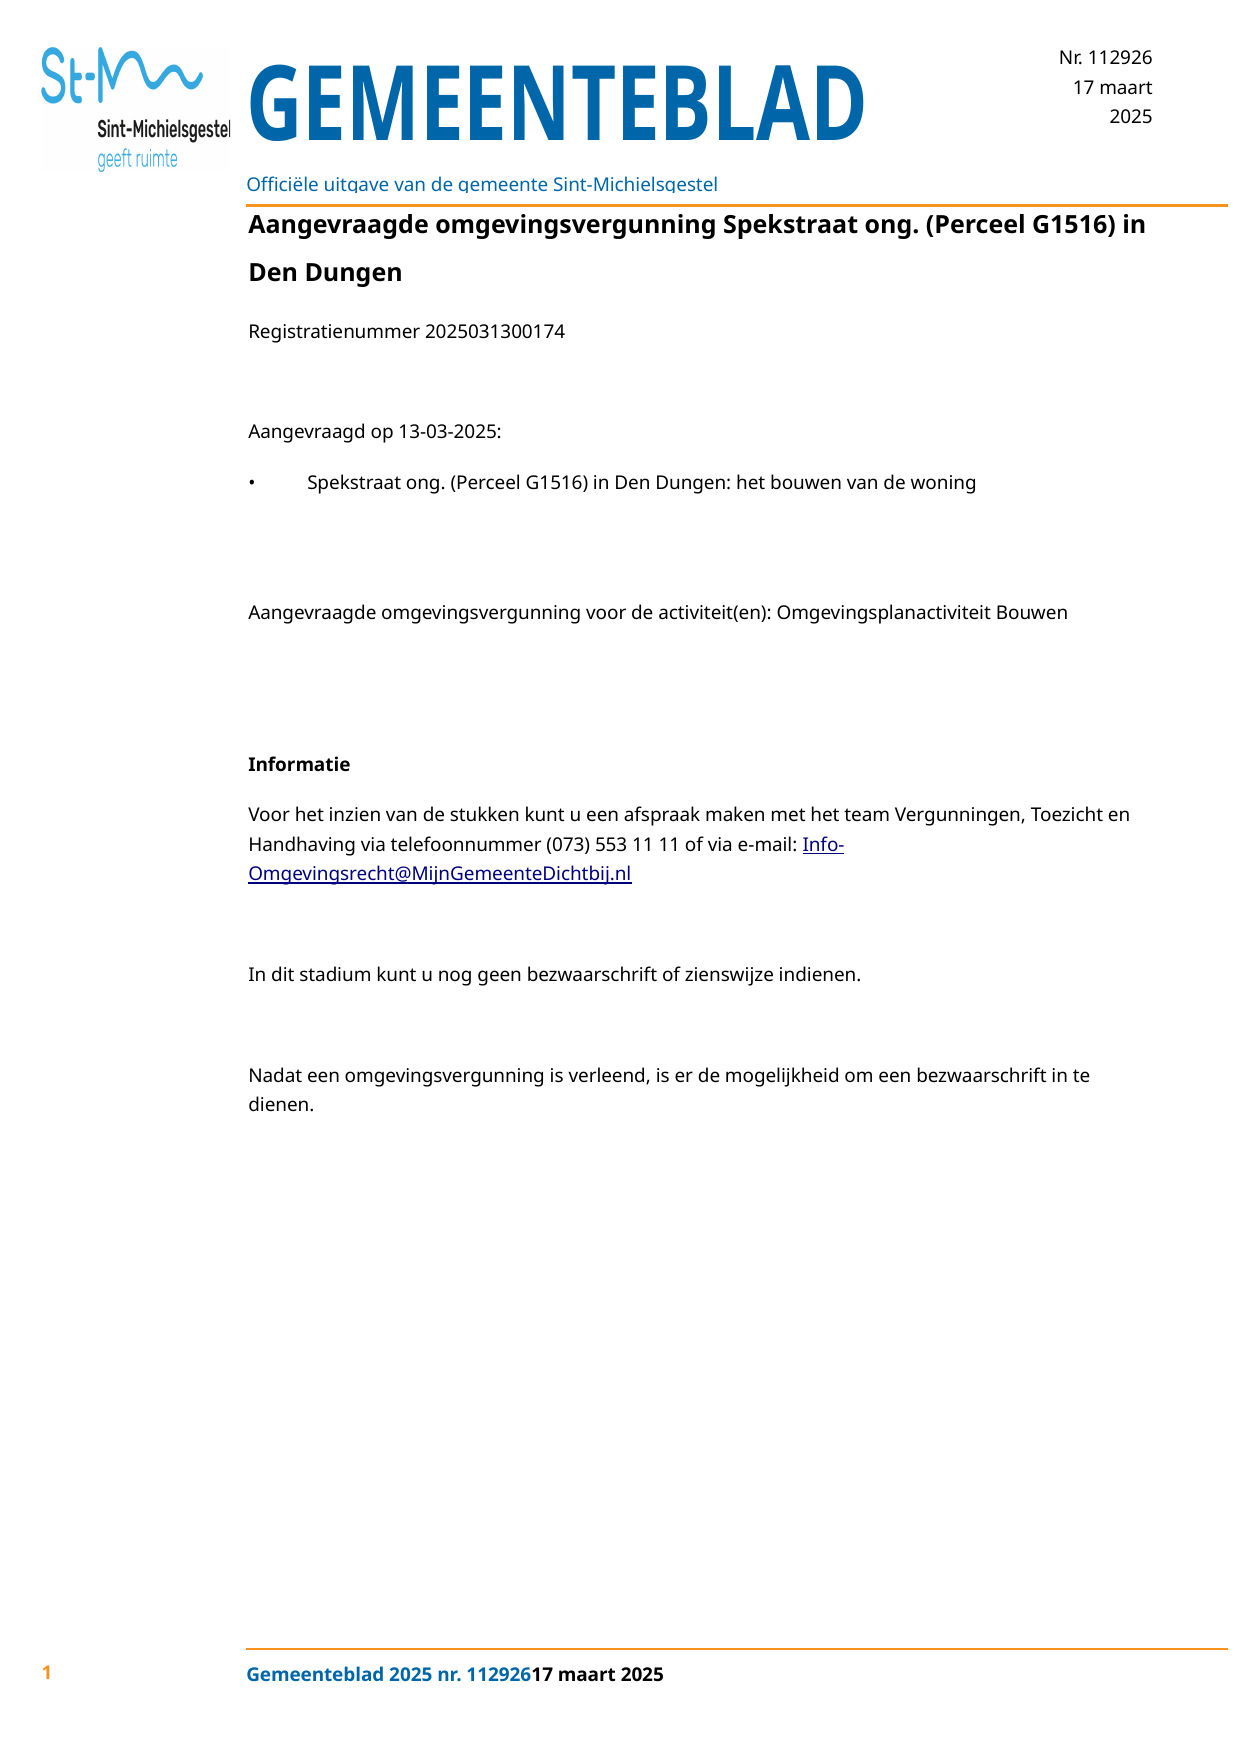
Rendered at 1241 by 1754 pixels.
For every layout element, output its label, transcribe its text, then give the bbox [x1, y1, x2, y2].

text In dit stadium kunt u nog geen bezwaarschrift of zienswijze indienen. [248, 961, 1152, 987]
text Informatie [248, 751, 1152, 777]
text Registratienummer 2025031300174 [248, 318, 1152, 344]
picture [41, 47, 231, 172]
list Spekstraat ong. (Perceel G1516) in Den Dungen: het bouwen van de woning [248, 469, 1152, 495]
text Voor het inzien van de stukken kunt u een afspraak maken met het team Vergunningen, Toezicht en Handhaving via telefoonnummer (073) 553 11 11 of via e-mail: Info-Omgevingsrecht@MijnGemeenteDichtbij.nl [248, 801, 1152, 886]
text Aangevraagde omgevingsvergunning Spekstraat ong. (Perceel G1516) in Den Dungen [248, 207, 1152, 288]
text Nadat een omgevingsvergunning is verleend, is er de mogelijkheid om een bezwaarschrift in te dienen. [248, 1062, 1152, 1117]
text Aangevraagde omgevingsvergunning voor de activiteit(en): Omgevingsplanactiviteit Bouwen [248, 599, 1152, 625]
text Aangevraagd op 13-03-2025: [248, 419, 1152, 444]
